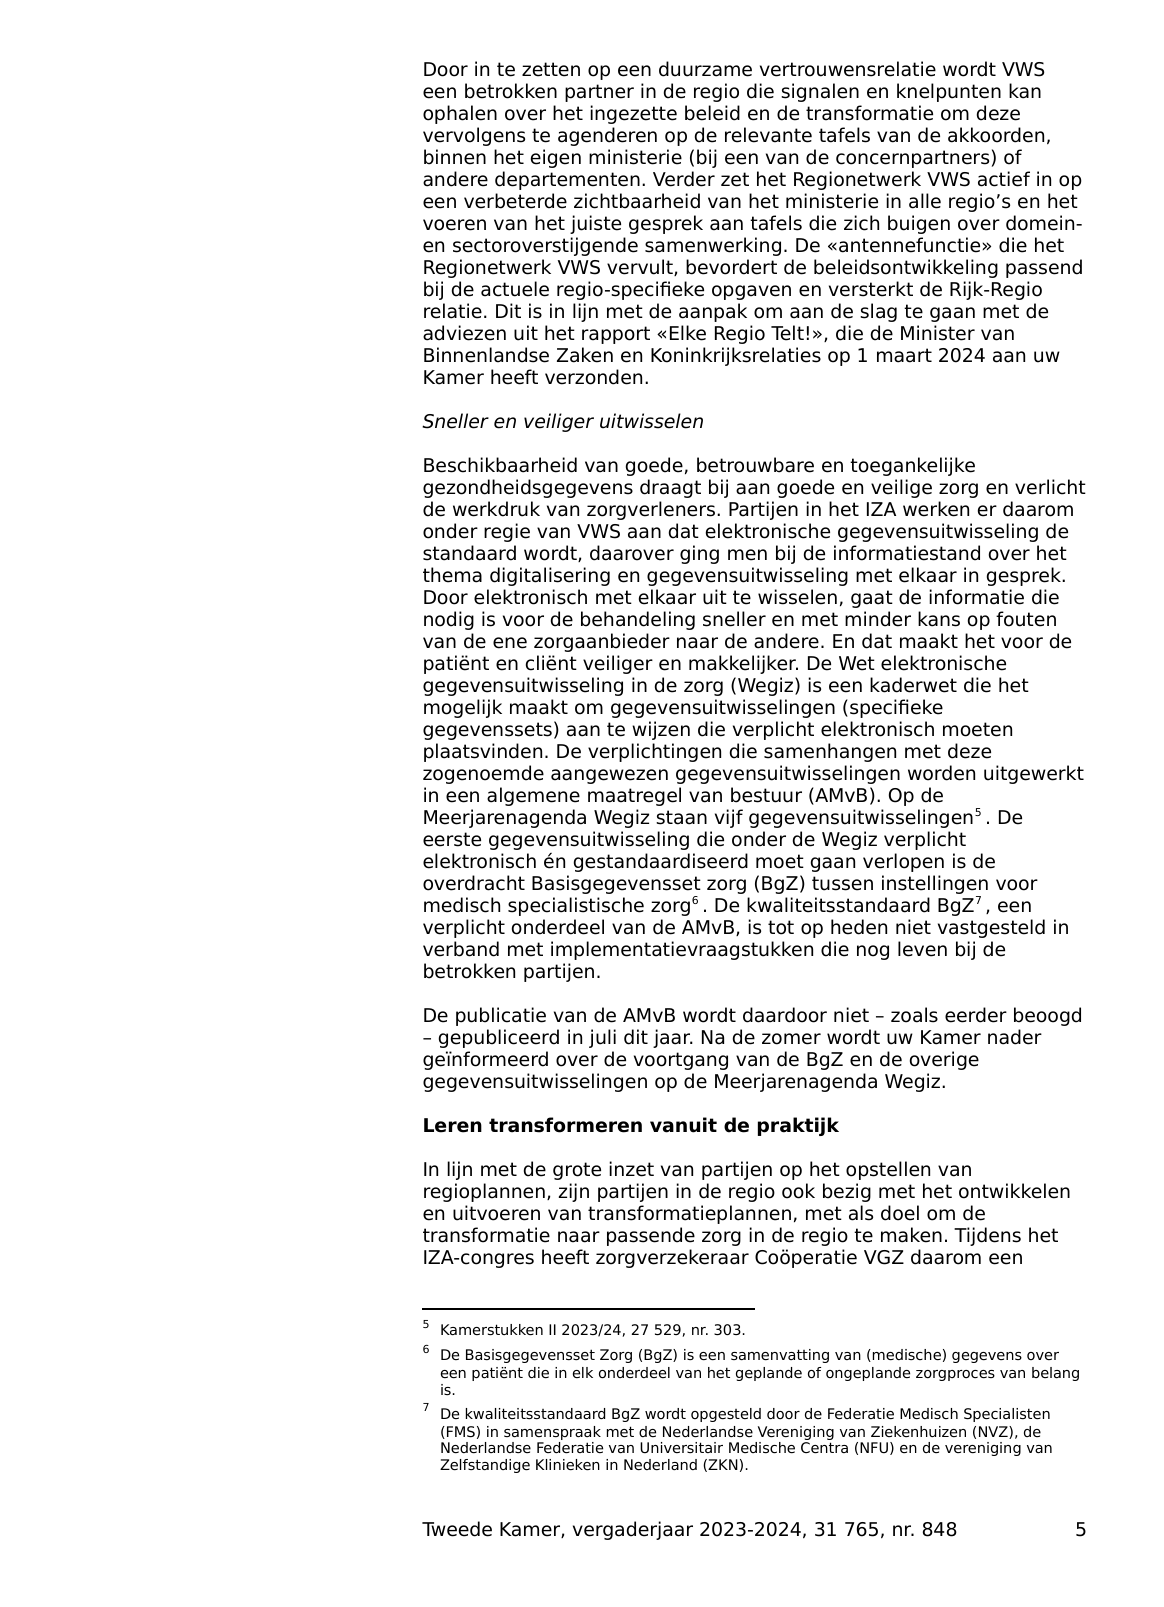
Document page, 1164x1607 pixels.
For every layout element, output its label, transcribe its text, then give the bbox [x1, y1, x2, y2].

text In lijn met de grote inzet van partijen op het opstellen van regioplannen, zijn partijen in de regio ook bezig met het ontwikkelen en uitvoeren van transformatieplannen, met als doel om de transformatie naar passende zorg in de regio te maken. Tijdens het IZA-congres heeft zorgverzekeraar Coöperatie VGZ daarom een [422, 1159, 1087, 1269]
subtitle Sneller en veiliger uitwisselen [422, 411, 1087, 433]
subtitle Leren transformeren vanuit de praktijk [422, 1115, 1087, 1137]
text Door in te zetten op een duurzame vertrouwensrelatie wordt VWS een betrokken partner in de regio die signalen en knelpunten kan ophalen over het ingezette beleid en de transformatie om deze vervolgens te agenderen op de relevante tafels van de akkoorden, binnen het eigen ministerie (bij een van de concernpartners) of andere departementen. Verder zet het Regionetwerk VWS actief in op een verbeterde zichtbaarheid van het ministerie in alle regio’s en het voeren van het juiste gesprek aan tafels die zich buigen over domein- en sectoroverstijgende samenwerking. De «antennefunctie» die het Regionetwerk VWS vervult, bevordert de beleidsontwikkeling passend bij de actuele regio-specifieke opgaven en versterkt de Rijk-Regio relatie. Dit is in lijn met de aanpak om aan de slag te gaan met de adviezen uit het rapport «Elke Regio Telt!», die de Minister van Binnenlandse Zaken en Koninkrijksrelaties op 1 maart 2024 aan uw Kamer heeft verzonden. [422, 59, 1087, 389]
text Kamerstukken II 2023/24, 27 529, nr. 303. [422, 1318, 1087, 1340]
text De kwaliteitsstandaard BgZ wordt opgesteld door de Federatie Medisch Specialisten (FMS) in samenspraak met de Nederlandse Vereniging van Ziekenhuizen (NVZ), de Nederlandse Federatie van Universitair Medische Centra (NFU) en de vereniging van Zelfstandige Klinieken in Nederland (ZKN). [422, 1402, 1087, 1474]
text Beschikbaarheid van goede, betrouwbare en toegankelijke gezondheidsgegevens draagt bij aan goede en veilige zorg en verlicht de werkdruk van zorgverleners. Partijen in het IZA werken er daarom onder regie van VWS aan dat elektronische gegevensuitwisseling de standaard wordt, daarover ging men bij de informatiestand over het thema digitalisering en gegevensuitwisseling met elkaar in gesprek. Door elektronisch met elkaar uit te wisselen, gaat de informatie die nodig is voor de behandeling sneller en met minder kans op fouten van de ene zorgaanbieder naar de andere. En dat maakt het voor de patiënt en cliënt veiliger en makkelijker. De Wet elektronische gegevensuitwisseling in de zorg (Wegiz) is een kaderwet die het mogelijk maakt om gegevensuitwisselingen (specifieke gegevenssets) aan te wijzen die verplicht elektronisch moeten plaatsvinden. De verplichtingen die samenhangen met deze zogenoemde aangewezen gegevensuitwisselingen worden uitgewerkt in een algemene maatregel van bestuur (AMvB). Op de Meerjarenagenda Wegiz staan vijf gegevensuitwisselingen. De eerste gegevensuitwisseling die onder de Wegiz verplicht elektronisch én gestandaardiseerd moet gaan verlopen is de overdracht Basisgegevensset zorg (BgZ) tussen instellingen voor medisch specialistische zorg. De kwaliteitsstandaard BgZ, een verplicht onderdeel van de AMvB, is tot op heden niet vastgesteld in verband met implementatievraagstukken die nog leven bij de betrokken partijen. [422, 455, 1087, 983]
text De publicatie van de AMvB wordt daardoor niet – zoals eerder beoogd – gepubliceerd in juli dit jaar. Na de zomer wordt uw Kamer nader geïnformeerd over de voortgang van de BgZ en de overige gegevensuitwisselingen op de Meerjarenagenda Wegiz. [422, 1005, 1087, 1093]
text De Basisgegevensset Zorg (BgZ) is een samenvatting van (medische) gegevens over een patiënt die in elk onderdeel van het geplande of ongeplande zorgproces van belang is. [422, 1343, 1087, 1399]
